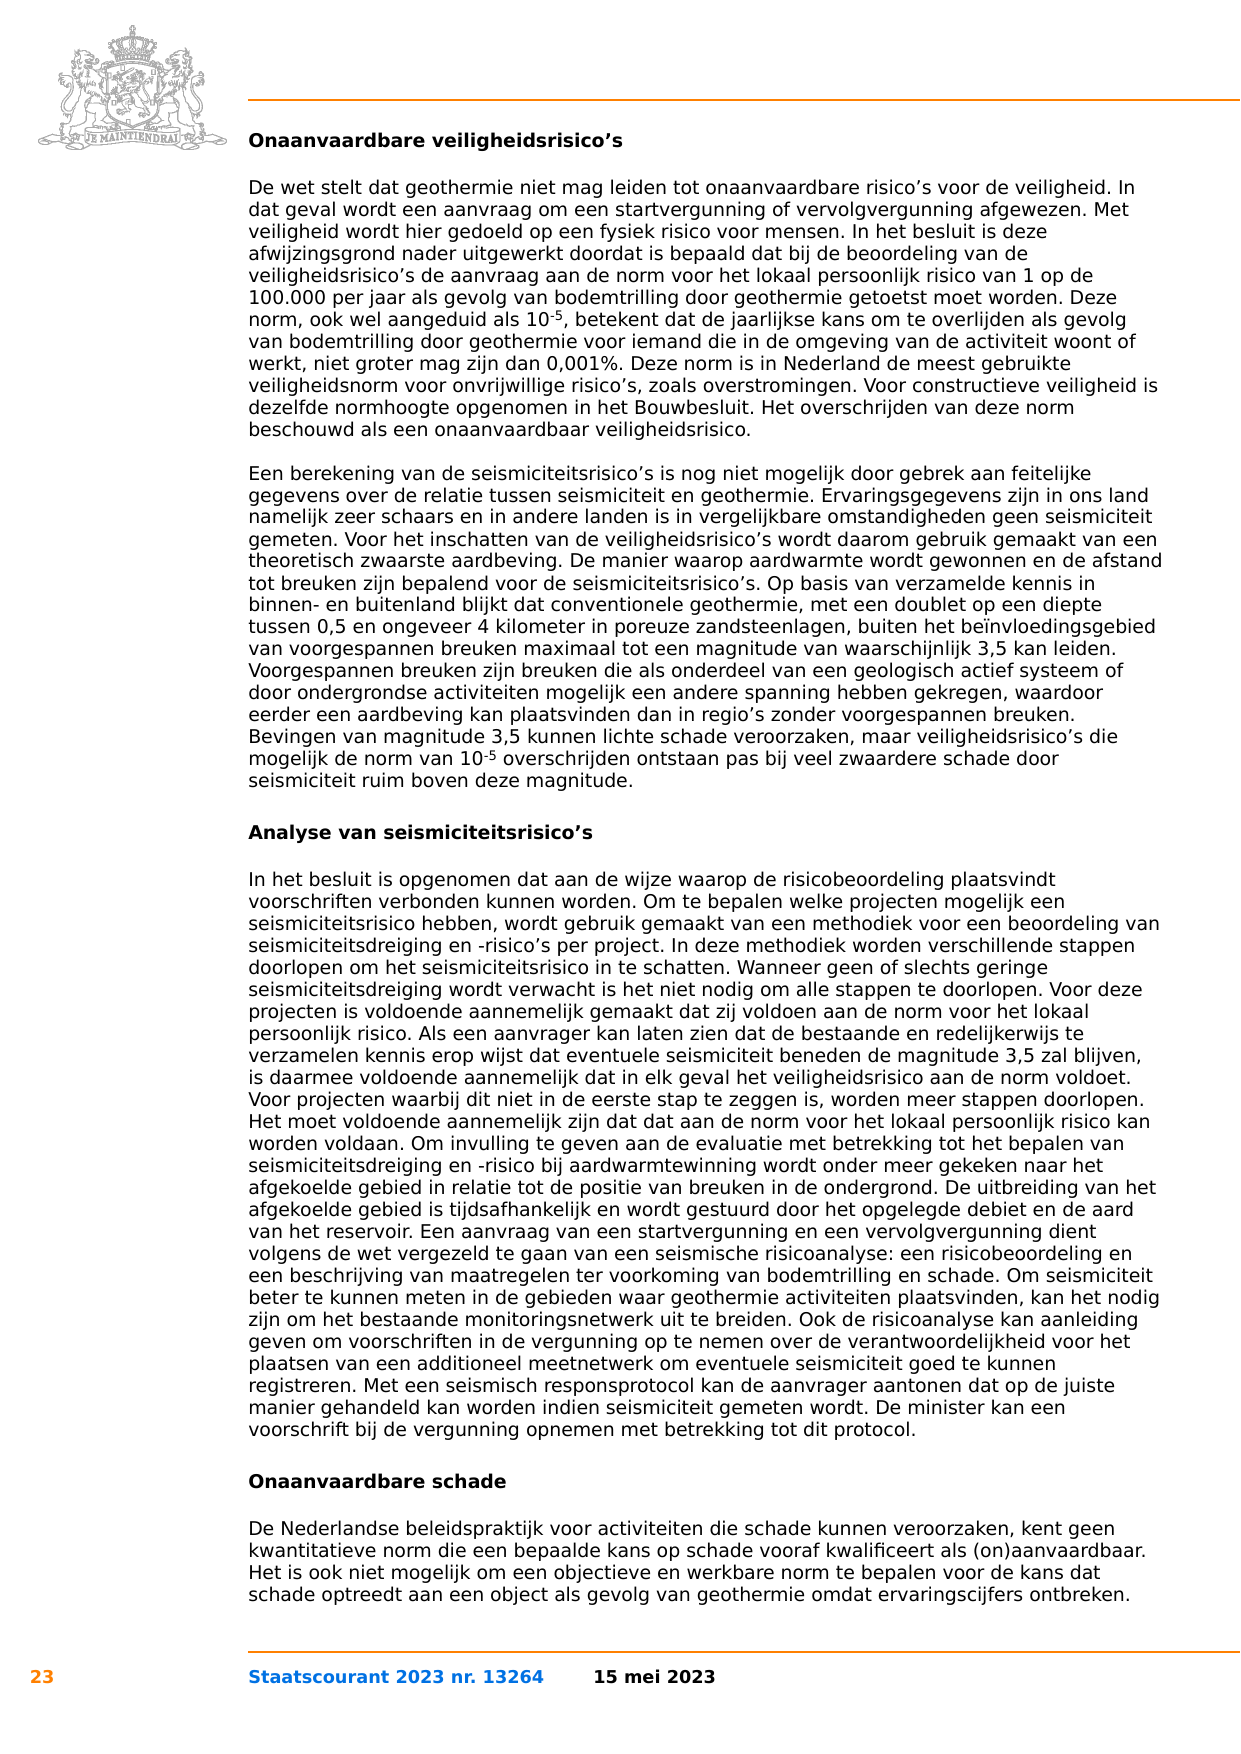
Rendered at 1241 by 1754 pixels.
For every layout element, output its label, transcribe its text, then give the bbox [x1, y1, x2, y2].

picture [38, 25, 227, 150]
subtitle Onaanvaardbare veiligheidsrisico’s [248, 130, 1163, 152]
text Een berekening van de seismiciteitsrisico’s is nog niet mogelijk door gebrek aan feitelijke gegevens over de relatie tussen seismiciteit en geothermie. Ervaringsgegevens zijn in ons land namelijk zeer schaars en in andere landen is in vergelijkbare omstandigheden geen seismiciteit gemeten. Voor het inschatten van de veiligheidsrisico’s wordt daarom gebruik gemaakt van een theoretisch zwaarste aardbeving. De manier waarop aardwarmte wordt gewonnen en de afstand tot breuken zijn bepalend voor de seismiciteitsrisico’s. Op basis van verzamelde kennis in binnen- en buitenland blijkt dat conventionele geothermie, met een doublet op een diepte tussen 0,5 en ongeveer 4 kilometer in poreuze zandsteenlagen, buiten het beïnvloedingsgebied van voorgespannen breuken maximaal tot een magnitude van waarschijnlijk 3,5 kan leiden. Voorgespannen breuken zijn breuken die als onderdeel van een geologisch actief systeem of door ondergrondse activiteiten mogelijk een andere spanning hebben gekregen, waardoor eerder een aardbeving kan plaatsvinden dan in regio’s zonder voorgespannen breuken. Bevingen van magnitude 3,5 kunnen lichte schade veroorzaken, maar veiligheidsrisico’s die mogelijk de norm van 10-5 overschrijden ontstaan pas bij veel zwaardere schade door seismiciteit ruim boven deze magnitude. [248, 462, 1163, 792]
text In het besluit is opgenomen dat aan de wijze waarop de risicobeoordeling plaatsvindt voorschriften verbonden kunnen worden. Om te bepalen welke projecten mogelijk een seismiciteitsrisico hebben, wordt gebruik gemaakt van een methodiek voor een beoordeling van seismiciteitsdreiging en -risico’s per project. In deze methodiek worden verschillende stappen doorlopen om het seismiciteitsrisico in te schatten. Wanneer geen of slechts geringe seismiciteitsdreiging wordt verwacht is het niet nodig om alle stappen te doorlopen. Voor deze projecten is voldoende aannemelijk gemaakt dat zij voldoen aan de norm voor het lokaal persoonlijk risico. Als een aanvrager kan laten zien dat de bestaande en redelijkerwijs te verzamelen kennis erop wijst dat eventuele seismiciteit beneden de magnitude 3,5 zal blijven, is daarmee voldoende aannemelijk dat in elk geval het veiligheidsrisico aan de norm voldoet. Voor projecten waarbij dit niet in de eerste stap te zeggen is, worden meer stappen doorlopen. Het moet voldoende aannemelijk zijn dat dat aan de norm voor het lokaal persoonlijk risico kan worden voldaan. Om invulling te geven aan de evaluatie met betrekking tot het bepalen van seismiciteitsdreiging en -risico bij aardwarmtewinning wordt onder meer gekeken naar het afgekoelde gebied in relatie tot de positie van breuken in de ondergrond. De uitbreiding van het afgekoelde gebied is tijdsafhankelijk en wordt gestuurd door het opgelegde debiet en de aard van het reservoir. Een aanvraag van een startvergunning en een vervolgvergunning dient volgens de wet vergezeld te gaan van een seismische risicoanalyse: een risicobeoordeling en een beschrijving van maatregelen ter voorkoming van bodemtrilling en schade. Om seismiciteit beter te kunnen meten in de gebieden waar geothermie activiteiten plaatsvinden, kan het nodig zijn om het bestaande monitoringsnetwerk uit te breiden. Ook de risicoanalyse kan aanleiding geven om voorschriften in de vergunning op te nemen over de verantwoordelijkheid voor het plaatsen van een additioneel meetnetwerk om eventuele seismiciteit goed te kunnen registreren. Met een seismisch responsprotocol kan de aanvrager aantonen dat op de juiste manier gehandeld kan worden indien seismiciteit gemeten wordt. De minister kan een voorschrift bij de vergunning opnemen met betrekking tot dit protocol. [248, 869, 1163, 1441]
text De Nederlandse beleidspraktijk voor activiteiten die schade kunnen veroorzaken, kent geen kwantitatieve norm die een bepaalde kans op schade vooraf kwalificeert als (on)aanvaardbaar. Het is ook niet mogelijk om een objectieve en werkbare norm te bepalen voor de kans dat schade optreedt aan een object als gevolg van geothermie omdat ervaringscijfers ontbreken. [248, 1518, 1163, 1606]
subtitle Onaanvaardbare schade [248, 1471, 1163, 1493]
subtitle Analyse van seismiciteitsrisico’s [248, 822, 1163, 844]
text De wet stelt dat geothermie niet mag leiden tot onaanvaardbare risico’s voor de veiligheid. In dat geval wordt een aanvraag om een startvergunning of vervolgvergunning afgewezen. Met veiligheid wordt hier gedoeld op een fysiek risico voor mensen. In het besluit is deze afwijzingsgrond nader uitgewerkt doordat is bepaald dat bij de beoordeling van de veiligheidsrisico’s de aanvraag aan de norm voor het lokaal persoonlijk risico van 1 op de 100.000 per jaar als gevolg van bodemtrilling door geothermie getoetst moet worden. Deze norm, ook wel aangeduid als 10-5, betekent dat de jaarlijkse kans om te overlijden als gevolg van bodemtrilling door geothermie voor iemand die in de omgeving van de activiteit woont of werkt, niet groter mag zijn dan 0,001%. Deze norm is in Nederland de meest gebruikte veiligheidsnorm voor onvrijwillige risico’s, zoals overstromingen. Voor constructieve veiligheid is dezelfde normhoogte opgenomen in het Bouwbesluit. Het overschrijden van deze norm beschouwd als een onaanvaardbaar veiligheidsrisico. [248, 177, 1163, 441]
